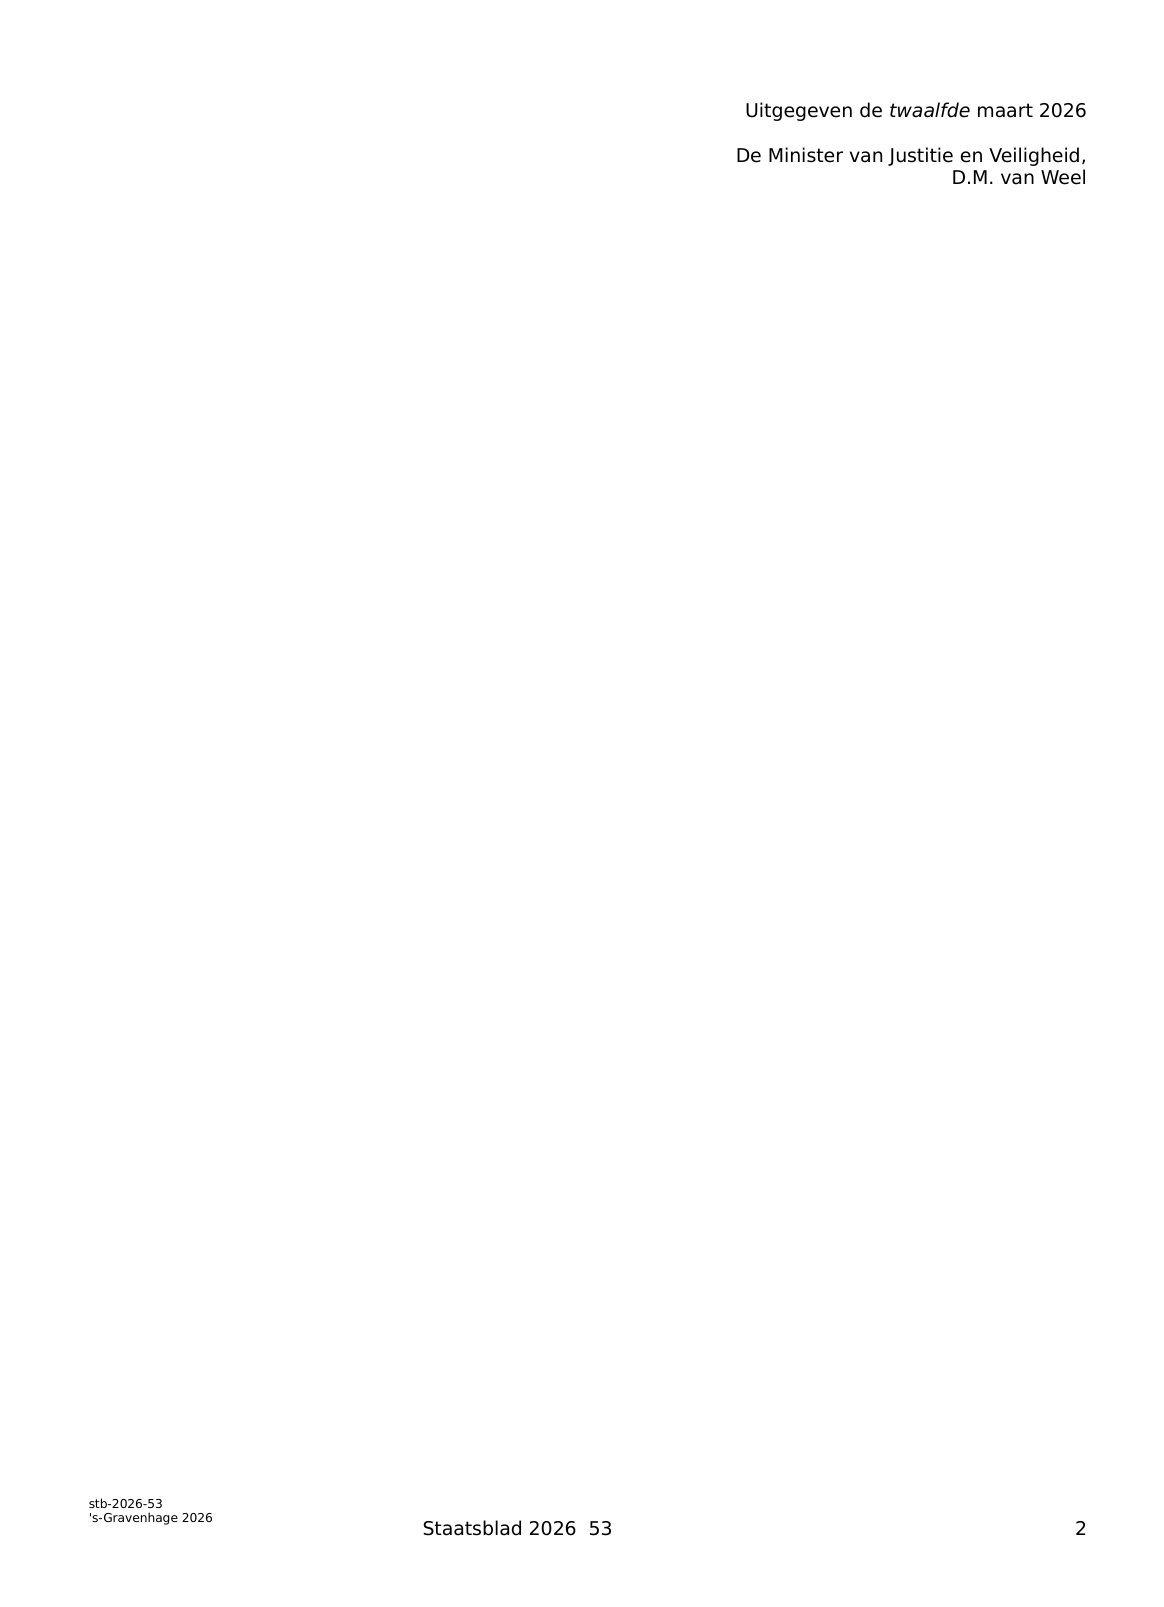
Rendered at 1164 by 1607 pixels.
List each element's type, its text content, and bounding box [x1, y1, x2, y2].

text 's-Gravenhage 2026 [88, 1511, 323, 1525]
text De Minister van Justitie en Veiligheid, D.M. van Weel [422, 144, 1087, 188]
text stb-2026-53 [88, 1497, 323, 1511]
text Uitgegeven de twaalfde maart 2026 [422, 100, 1087, 122]
